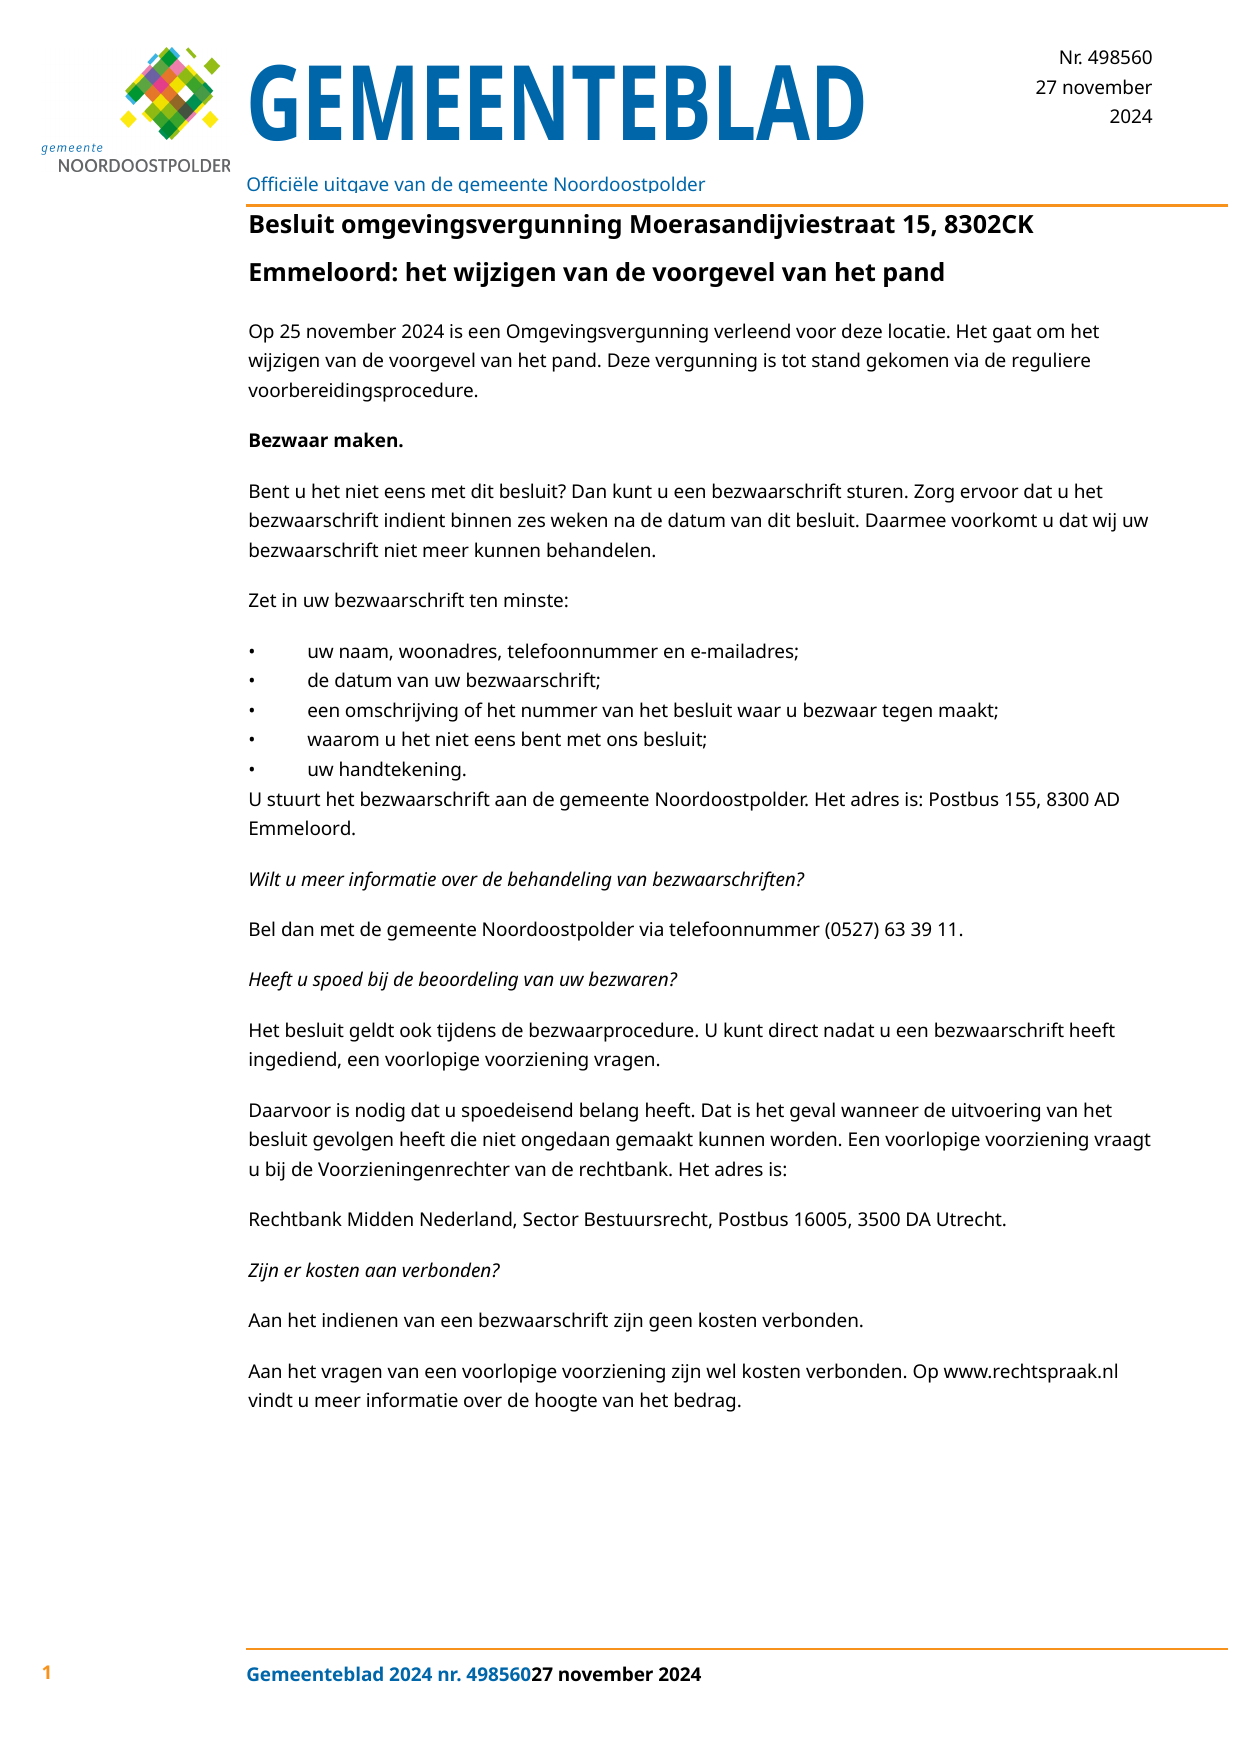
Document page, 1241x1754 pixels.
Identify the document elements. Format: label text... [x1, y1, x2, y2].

picture [41, 47, 231, 172]
text Bezwaar maken. [248, 427, 1152, 453]
text Rechtbank Midden Nederland, Sector Bestuursrecht, Postbus 16005, 3500 DA Utrecht. [248, 1207, 1152, 1232]
text Daarvoor is nodig dat u spoedeisend belang heeft. Dat is het geval wanneer de uitvoering van het besluit gevolgen heeft die niet ongedaan gemaakt kunnen worden. Een voorlopige voorziening vraagt u bij de Voorzieningenrechter van de rechtbank. Het adres is: [248, 1097, 1152, 1182]
text Aan het indienen van een bezwaarschrift zijn geen kosten verbonden. [248, 1307, 1152, 1333]
text Zet in uw bezwaarschrift ten minste: [248, 587, 1152, 613]
text Besluit omgevingsvergunning Moerasandijviestraat 15, 8302CK Emmeloord: het wijzigen van de voorgevel van het pand [248, 207, 1152, 288]
text Het besluit geldt ook tijdens de bezwaarprocedure. U kunt direct nadat u een bezwaarschrift heeft ingediend, een voorlopige voorziening vragen. [248, 1017, 1152, 1072]
text Aan het vragen van een voorlopige voorziening zijn wel kosten verbonden. Op www.rechtspraak.nl vindt u meer informatie over de hoogte van het bedrag. [248, 1358, 1152, 1413]
text U stuurt het bezwaarschrift aan de gemeente Noordoostpolder. Het adres is: Postbus 155, 8300 AD Emmeloord. [248, 786, 1152, 841]
text Bent u het niet eens met dit besluit? Dan kunt u een bezwaarschrift sturen. Zorg ervoor dat u het bezwaarschrift indient binnen zes weken na de datum van dit besluit. Daarmee voorkomt u dat wij uw bezwaarschrift niet meer kunnen behandelen. [248, 478, 1152, 563]
list de datum van uw bezwaarschrift; [248, 667, 1152, 693]
list uw handtekening. [248, 756, 1152, 782]
text Heeft u spoed bij de beoordeling van uw bezwaren? [248, 967, 1152, 992]
list een omschrijving of het nummer van het besluit waar u bezwaar tegen maakt; [248, 697, 1152, 723]
list uw naam, woonadres, telefoonnummer en e-mailadres; [248, 638, 1152, 664]
text Wilt u meer informatie over de behandeling van bezwaarschriften? [248, 866, 1152, 892]
list waarom u het niet eens bent met ons besluit; [248, 727, 1152, 752]
text Op 25 november 2024 is een Omgevingsvergunning verleend voor deze locatie. Het gaat om het wijzigen van de voorgevel van het pand. Deze vergunning is tot stand gekomen via de reguliere voorbereidingsprocedure. [248, 318, 1152, 403]
text Zijn er kosten aan verbonden? [248, 1257, 1152, 1283]
text Bel dan met de gemeente Noordoostpolder via telefoonnummer (0527) 63 39 11. [248, 916, 1152, 942]
